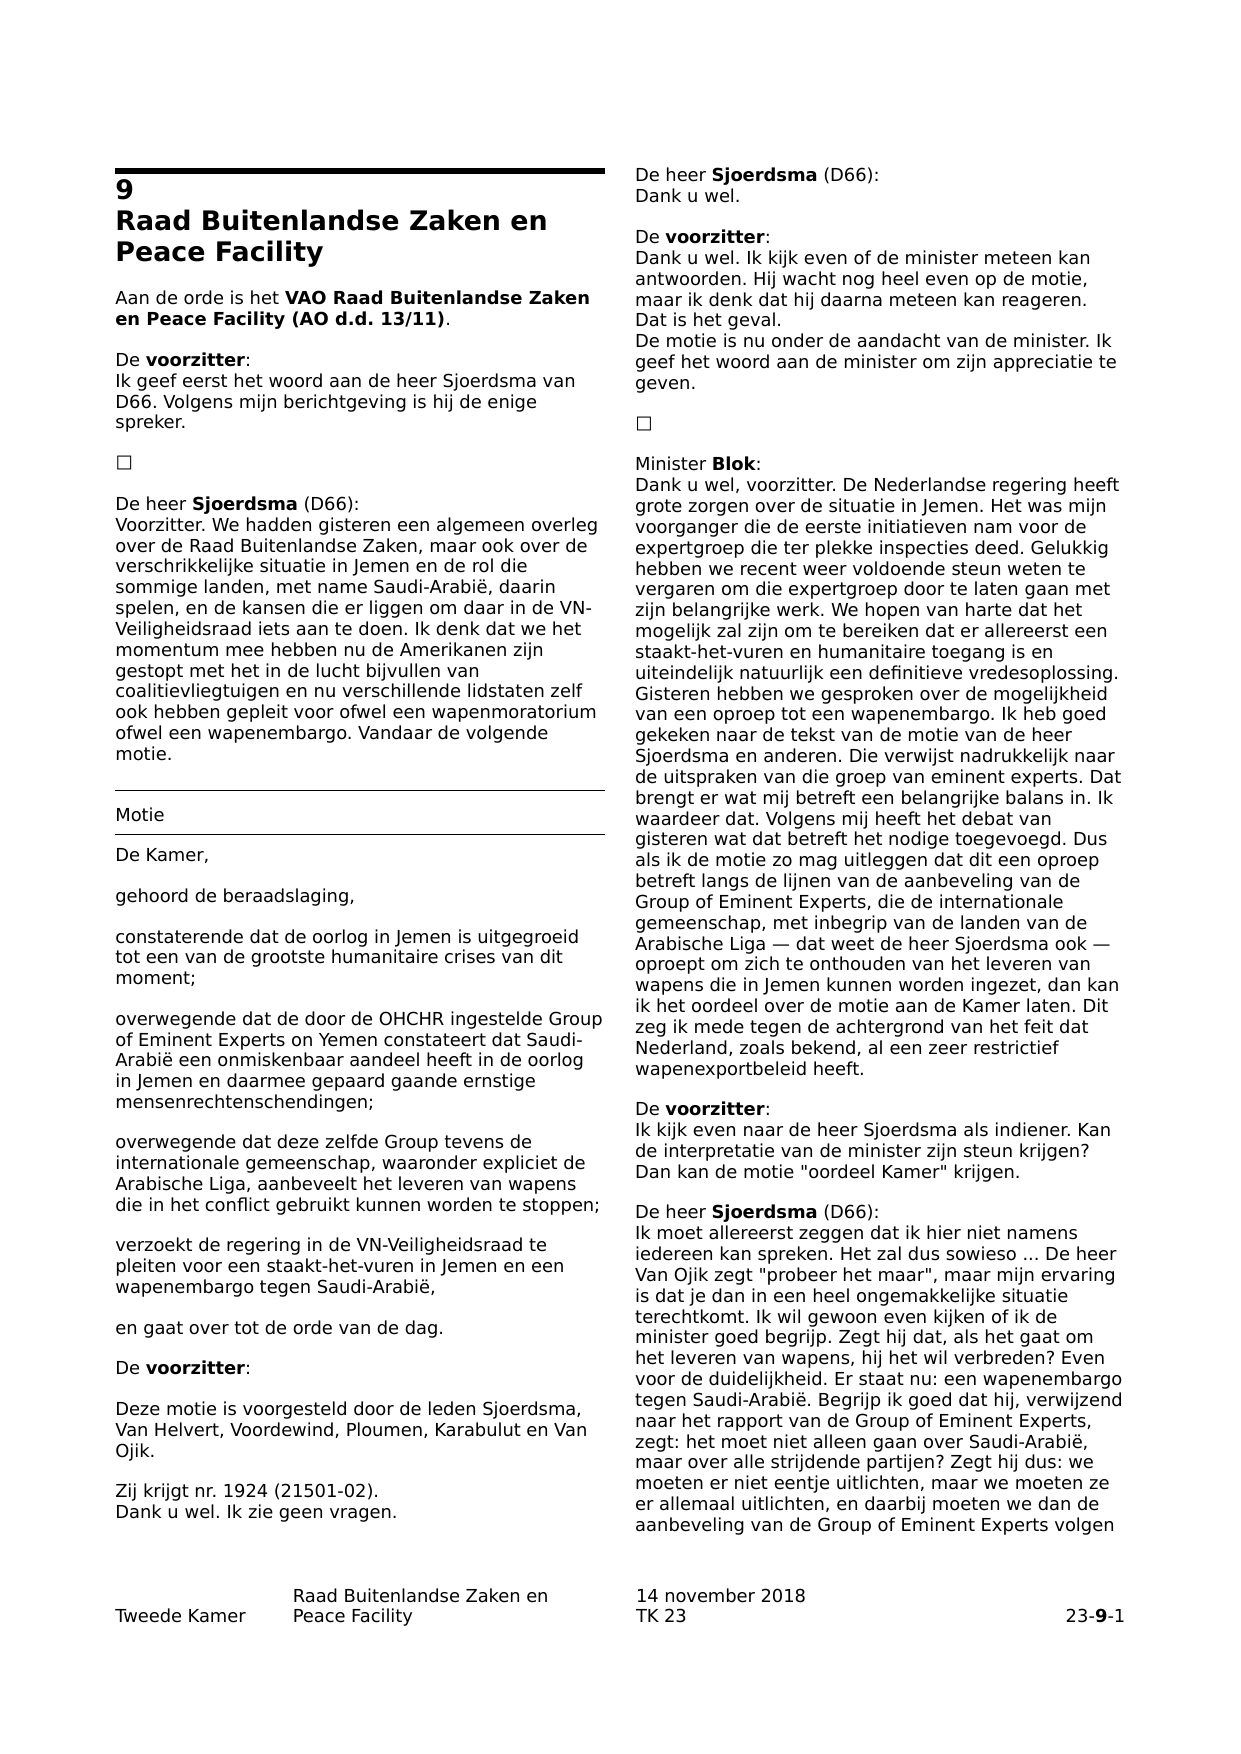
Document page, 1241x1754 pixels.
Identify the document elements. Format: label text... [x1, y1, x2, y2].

text gehoord de beraadslaging, [115, 886, 605, 907]
text Zij krijgt nr. 1924 (21501-02). [115, 1481, 605, 1502]
text constaterende dat de oorlog in Jemen is uitgegroeid tot een van de grootste humanitaire crises van dit moment; [115, 927, 605, 989]
text Ik kijk even naar de heer Sjoerdsma als indiener. Kan de interpretatie van de minister zijn steun krijgen? Dan kan de motie "oordeel Kamer" krijgen. [635, 1120, 1125, 1182]
text overwegende dat deze zelfde Group tevens de internationale gemeenschap, waaronder expliciet de Arabische Liga, aanbeveelt het leveren van wapens die in het conflict gebruikt kunnen worden te stoppen; [115, 1132, 605, 1215]
title 9 Raad Buitenlandse Zaken en Peace Facility [115, 174, 605, 268]
text Ik geef eerst het woord aan de heer Sjoerdsma van D66. Volgens mijn berichtgeving is hij de enige spreker. [115, 371, 605, 433]
text Aan de orde is het VAO Raad Buitenlandse Zaken en Peace Facility (AO d.d. 13/11). [115, 288, 605, 330]
text De heer Sjoerdsma (D66): [635, 165, 1125, 186]
text De heer Sjoerdsma (D66): [635, 1202, 1125, 1223]
text en gaat over tot de orde van de dag. [115, 1317, 605, 1338]
text ⬜ [635, 413, 1125, 434]
text De voorzitter: [635, 1099, 1125, 1120]
text De voorzitter: [635, 227, 1125, 248]
text Gisteren hebben we gesproken over de mogelijkheid van een oproep tot een wapenembargo. Ik heb goed gekeken naar de tekst van de motie van de heer Sjoerdsma en anderen. Die verwijst nadrukkelijk naar de uitspraken van die groep van eminent experts. Dat brengt er wat mij betreft een belangrijke balans in. Ik waardeer dat. Volgens mij heeft het debat van gisteren wat dat betreft het nodige toegevoegd. Dus als ik de motie zo mag uitleggen dat dit een oproep betreft langs de lijnen van de aanbeveling van de Group of Eminent Experts, die de internationale gemeenschap, met inbegrip van de landen van de Arabische Liga — dat weet de heer Sjoerdsma ook — oproept om zich te onthouden van het leveren van wapens die in Jemen kunnen worden ingezet, dan kan ik het oordeel over de motie aan de Kamer laten. Dit zeg ik mede tegen de achtergrond van het feit dat Nederland, zoals bekend, al een zeer restrictief wapenexportbeleid heeft. [635, 683, 1125, 1079]
text De heer Sjoerdsma (D66): [115, 494, 605, 514]
text Ik moet allereerst zeggen dat ik hier niet namens iedereen kan spreken. Het zal dus sowieso ... De heer Van Ojik zegt "probeer het maar", maar mijn ervaring is dat je dan in een heel ongemakkelijke situatie terechtkomt. Ik wil gewoon even kijken of ik de minister goed begrijp. Zegt hij dat, als het gaat om het leveren van wapens, hij het wil verbreden? Even voor de duidelijkheid. Er staat nu: een wapenembargo tegen Saudi-Arabië. Begrijp ik goed dat hij, verwijzend naar het rapport van de Group of Eminent Experts, zegt: het moet niet alleen gaan over Saudi-Arabië, maar over alle strijdende partijen? Zegt hij dus: we moeten er niet eentje uitlichten, maar we moeten ze er allemaal uitlichten, en daarbij moeten we dan de aanbeveling van de Group of Eminent Experts volgen [635, 1223, 1125, 1536]
text Dank u wel. [635, 186, 1125, 207]
text De voorzitter: [115, 1358, 605, 1379]
text overwegende dat de door de OHCHR ingestelde Group of Eminent Experts on Yemen constateert dat Saudi-Arabië een onmiskenbaar aandeel heeft in de oorlog in Jemen en daarmee gepaard gaande ernstige mensenrechtenschendingen; [115, 1009, 605, 1112]
text ⬜ [115, 453, 605, 474]
text Deze motie is voorgesteld door de leden Sjoerdsma, Van Helvert, Voordewind, Ploumen, Karabulut en Van Ojik. [115, 1399, 605, 1461]
text De motie is nu onder de aandacht van de minister. Ik geef het woord aan de minister om zijn appreciatie te geven. [635, 331, 1125, 393]
text Voorzitter. We hadden gisteren een algemeen overleg over de Raad Buitenlandse Zaken, maar ook over de verschrikkelijke situatie in Jemen en de rol die sommige landen, met name Saudi-Arabië, daarin spelen, en de kansen die er liggen om daar in de VN-Veiligheidsraad iets aan te doen. Ik denk dat we het momentum mee hebben nu de Amerikanen zijn gestopt met het in de lucht bijvullen van coalitievliegtuigen en nu verschillende lidstaten zelf ook hebben gepleit voor ofwel een wapenmoratorium ofwel een wapenembargo. Vandaar de volgende motie. [115, 514, 605, 764]
text Dank u wel. Ik zie geen vragen. [115, 1502, 605, 1523]
text De Kamer, [115, 845, 605, 866]
text Dank u wel, voorzitter. De Nederlandse regering heeft grote zorgen over de situatie in Jemen. Het was mijn voorganger die de eerste initiatieven nam voor de expertgroep die ter plekke inspecties deed. Gelukkig hebben we recent weer voldoende steun weten te vergaren om die expertgroep door te laten gaan met zijn belangrijke werk. We hopen van harte dat het mogelijk zal zijn om te bereiken dat er allereerst een staakt-het-vuren en humanitaire toegang is en uiteindelijk natuurlijk een definitieve vredesoplossing. [635, 475, 1125, 683]
text Motie [115, 804, 605, 825]
text Minister Blok: [635, 454, 1125, 475]
text verzoekt de regering in de VN-Veiligheidsraad te pleiten voor een staakt-het-vuren in Jemen en een wapenembargo tegen Saudi-Arabië, [115, 1235, 605, 1297]
text De voorzitter: [115, 350, 605, 371]
text Dank u wel. Ik kijk even of de minister meteen kan antwoorden. Hij wacht nog heel even op de motie, maar ik denk dat hij daarna meteen kan reageren. Dat is het geval. [635, 248, 1125, 331]
